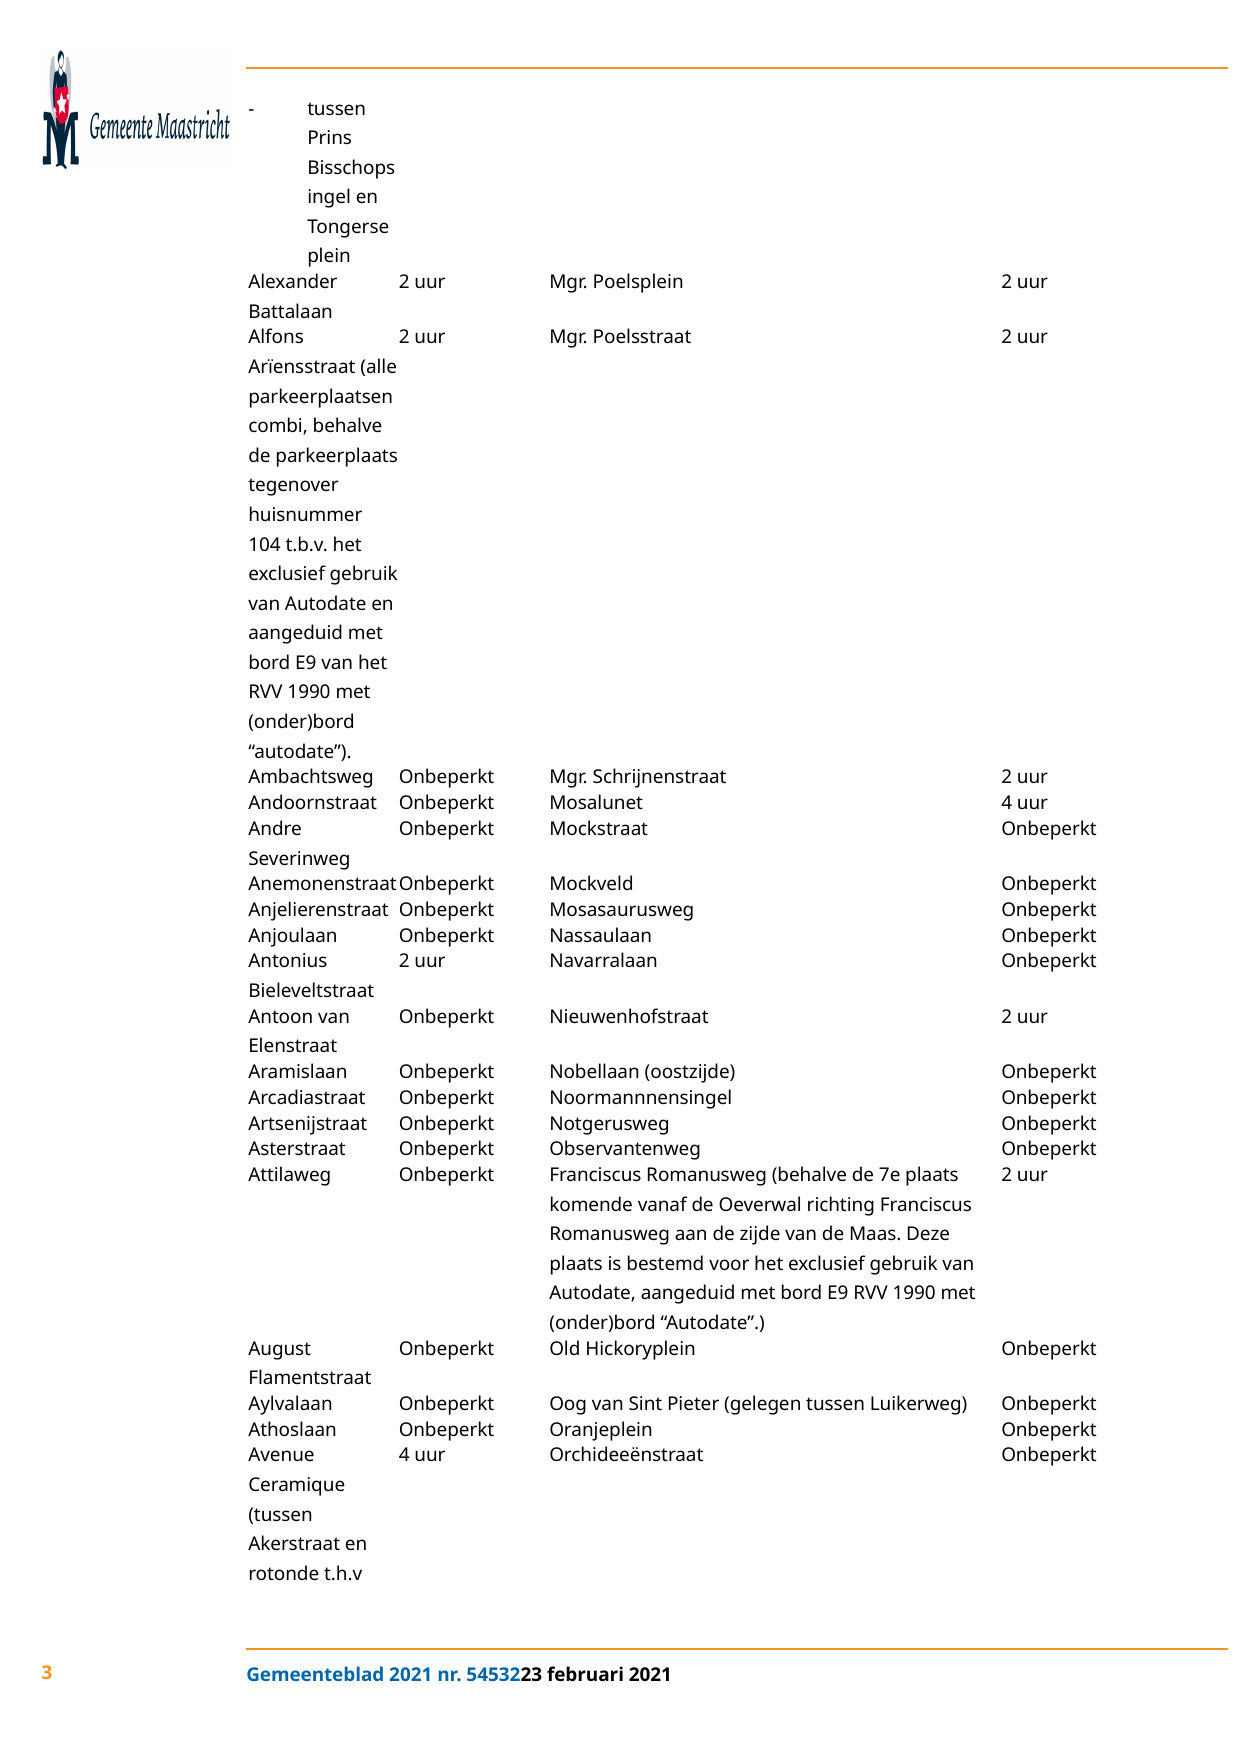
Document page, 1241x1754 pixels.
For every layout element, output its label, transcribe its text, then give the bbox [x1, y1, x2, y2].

table_cell Onbeperkt [399, 870, 549, 896]
table_cell Orchideeënstraat [549, 1442, 1001, 1586]
table_cell Arcadiastraat [248, 1084, 398, 1110]
table_cell Mockveld [549, 870, 1001, 896]
table_cell Navarralaan [549, 948, 1001, 1003]
table_cell Aylvalaan [248, 1390, 398, 1416]
table_cell Anjelierenstraat [248, 896, 398, 922]
table_cell Onbeperkt [399, 1058, 549, 1084]
table_cell Onbeperkt [399, 815, 549, 870]
table_cell tussen Prins Bisschopsingel en Tongerseplein [248, 95, 398, 268]
table_cell 2 uur [1001, 269, 1152, 324]
table_cell 2 uur [1001, 324, 1152, 764]
table_cell Avenue Ceramique (tussen Akerstraat en rotonde t.h.v [248, 1442, 398, 1586]
table_cell Onbeperkt [1001, 1416, 1152, 1442]
table_cell Anemonenstraat [248, 870, 398, 896]
table_cell Noormannnensingel [549, 1084, 1001, 1110]
table_cell Mosasaurusweg [549, 896, 1001, 922]
table_cell Onbeperkt [399, 1416, 549, 1442]
table_cell Antoon van Elenstraat [248, 1003, 398, 1058]
table_cell Notgerusweg [549, 1110, 1001, 1135]
table_cell Franciscus Romanusweg (behalve de 7e plaats komende vanaf de Oeverwal richting Franciscus Romanusweg aan de zijde van de Maas. Deze plaats is bestemd voor het exclusief gebruik van Autodate, aangeduid met bord E9 RVV 1990 met (onder)bord “Autodate”.) [549, 1161, 1001, 1335]
table_cell Andre Severinweg [248, 815, 398, 870]
table_cell 4 uur [399, 1442, 549, 1586]
table_cell Ambachtsweg [248, 764, 398, 789]
table_cell Alfons Arïensstraat (alle parkeerplaatsen combi, behalve de parkeerplaats tegenover huisnummer 104 t.b.v. het exclusief gebruik van Autodate en aangeduid met bord E9 van het RVV 1990 met (onder)bord “autodate”). [248, 324, 398, 764]
table_cell Onbeperkt [1001, 1135, 1152, 1161]
table_cell 4 uur [1001, 789, 1152, 815]
table_cell August Flamentstraat [248, 1335, 398, 1390]
picture [41, 47, 231, 172]
table_cell Asterstraat [248, 1135, 398, 1161]
table_cell Onbeperkt [1001, 1084, 1152, 1110]
table_cell Nassaulaan [549, 922, 1001, 948]
table_cell Onbeperkt [399, 764, 549, 789]
table_cell Oog van Sint Pieter (gelegen tussen Luikerweg) [549, 1390, 1001, 1416]
table_cell 2 uur [399, 324, 549, 764]
table_cell Mgr. Poelsstraat [549, 324, 1001, 764]
table_cell [1001, 95, 1152, 268]
table_cell Mockstraat [549, 815, 1001, 870]
table_cell 2 uur [399, 948, 549, 1003]
table_cell Mgr. Poelsplein [549, 269, 1001, 324]
table_cell Anjoulaan [248, 922, 398, 948]
table_cell Mgr. Schrijnenstraat [549, 764, 1001, 789]
table_cell Onbeperkt [1001, 896, 1152, 922]
table_cell Mosalunet [549, 789, 1001, 815]
table_cell Onbeperkt [399, 1110, 549, 1135]
table_cell [549, 95, 1001, 268]
table_cell Nobellaan (oostzijde) [549, 1058, 1001, 1084]
table_cell Artsenijstraat [248, 1110, 398, 1135]
table_cell Antonius Bieleveltstraat [248, 948, 398, 1003]
table_cell [399, 95, 549, 268]
table_cell Onbeperkt [1001, 1390, 1152, 1416]
table_cell Onbeperkt [399, 1084, 549, 1110]
table_cell Onbeperkt [1001, 870, 1152, 896]
table_cell Onbeperkt [399, 1335, 549, 1390]
table_cell Onbeperkt [1001, 1110, 1152, 1135]
table_cell Onbeperkt [1001, 1442, 1152, 1586]
table_cell Oranjeplein [549, 1416, 1001, 1442]
table_cell Observantenweg [549, 1135, 1001, 1161]
table_cell Attilaweg [248, 1161, 398, 1335]
table_cell Athoslaan [248, 1416, 398, 1442]
table_cell 2 uur [1001, 764, 1152, 789]
table_cell Onbeperkt [399, 1161, 549, 1335]
table_cell 2 uur [1001, 1161, 1152, 1335]
table_cell Onbeperkt [399, 1390, 549, 1416]
table_cell Onbeperkt [399, 789, 549, 815]
table_cell 2 uur [1001, 1003, 1152, 1058]
table_cell Aramislaan [248, 1058, 398, 1084]
table_cell Onbeperkt [399, 1003, 549, 1058]
table_cell Onbeperkt [399, 922, 549, 948]
table_cell Nieuwenhofstraat [549, 1003, 1001, 1058]
table_cell Onbeperkt [399, 896, 549, 922]
table_cell Alexander Battalaan [248, 269, 398, 324]
table_cell Andoornstraat [248, 789, 398, 815]
table_cell Onbeperkt [399, 1135, 549, 1161]
table_cell Old Hickoryplein [549, 1335, 1001, 1390]
table_cell 2 uur [399, 269, 549, 324]
table_cell Onbeperkt [1001, 922, 1152, 948]
table_cell Onbeperkt [1001, 1335, 1152, 1390]
table_cell Onbeperkt [1001, 1058, 1152, 1084]
table_cell Onbeperkt [1001, 815, 1152, 870]
table_cell Onbeperkt [1001, 948, 1152, 1003]
